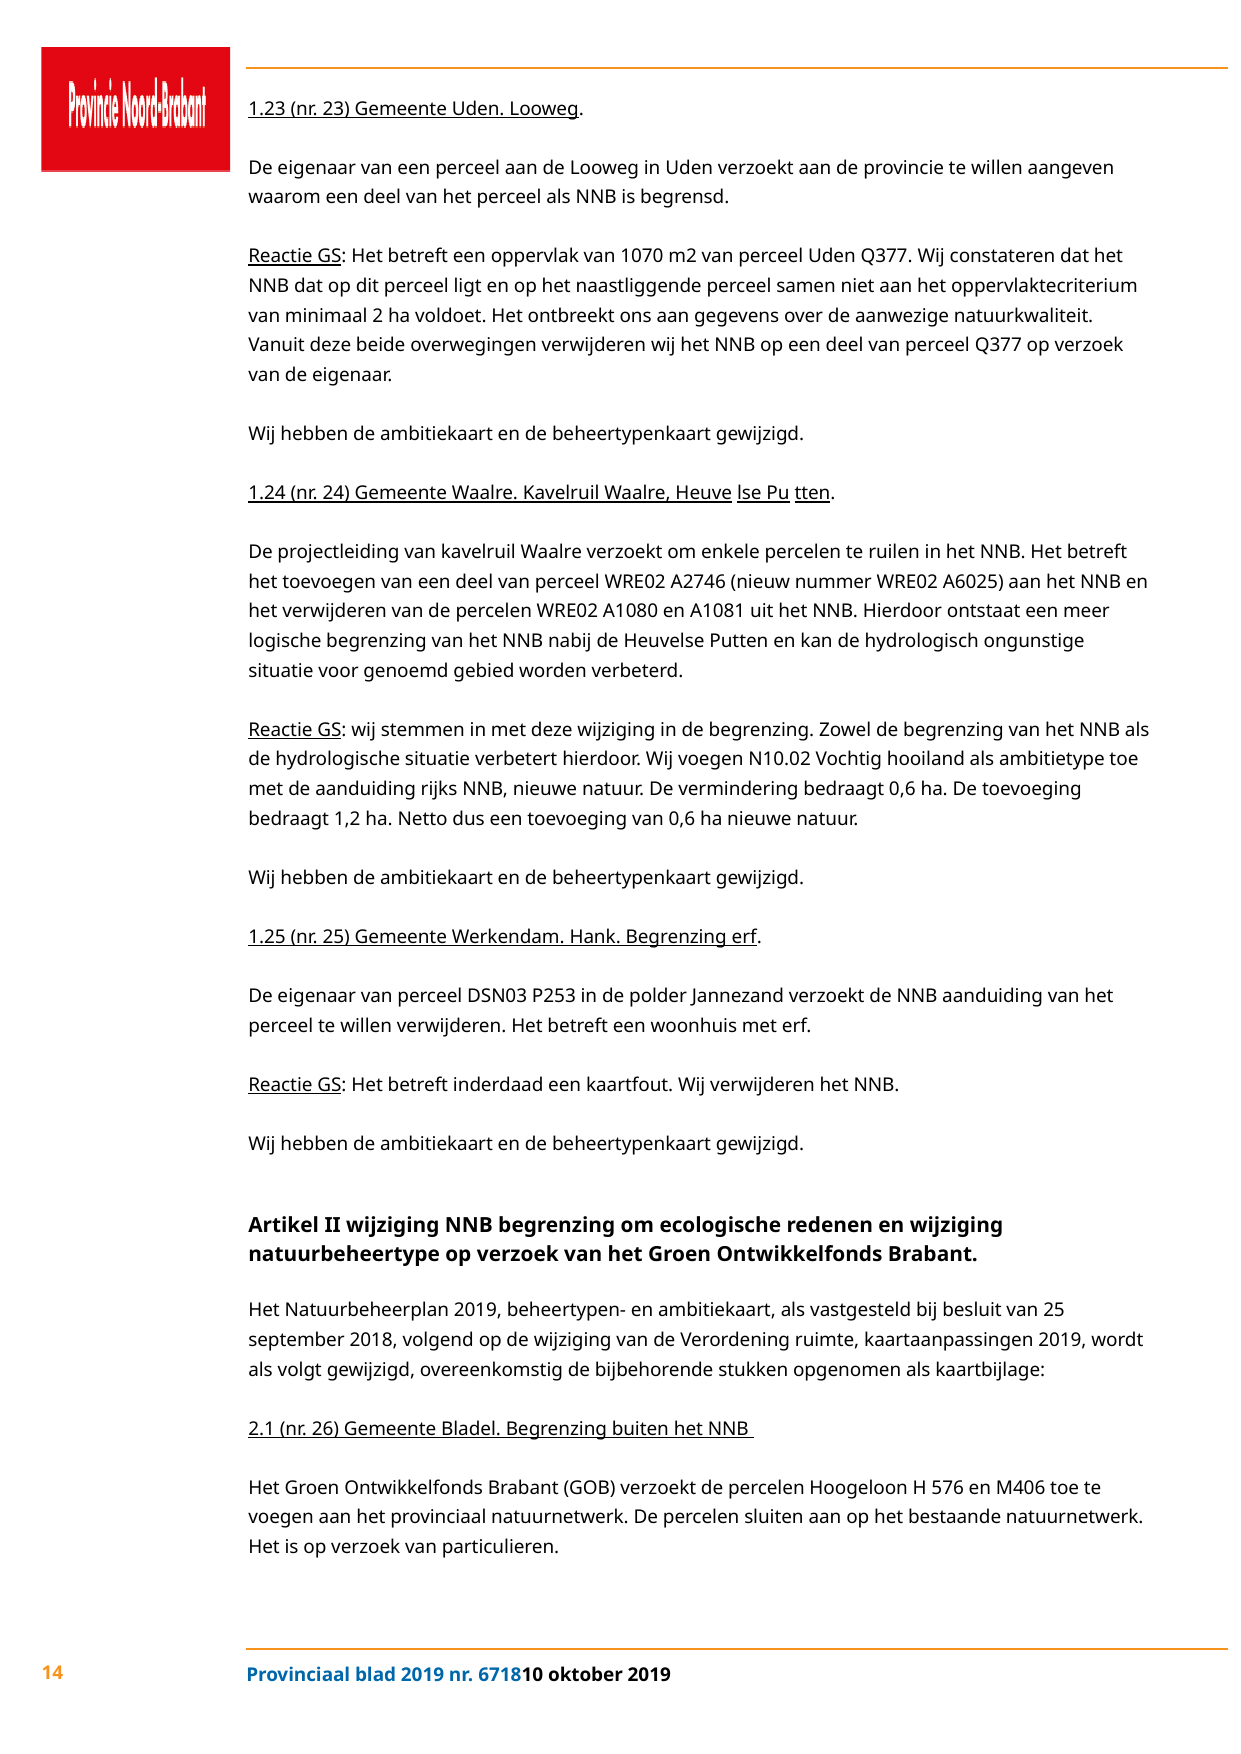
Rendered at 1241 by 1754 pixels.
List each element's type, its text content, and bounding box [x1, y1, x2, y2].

text Artikel II wijziging NNB begrenzing om ecologische redenen en wijziging natuurbeheertype op verzoek van het Groen Ontwikkelfonds Brabant. [248, 1210, 1152, 1267]
picture [41, 47, 231, 172]
text Het Natuurbeheerplan 2019, beheertypen- en ambitiekaart, als vastgesteld bij besluit van 25 september 2018, volgend op de wijziging van de Verordening ruimte, kaartaanpassingen 2019, wordt als volgt gewijzigd, overeenkomstig de bijbehorende stukken opgenomen als kaartbijlage: [248, 1297, 1152, 1382]
text 2.1 (nr. 26) Gemeente Bladel. Begrenzing buiten het NNB [248, 1415, 1152, 1441]
text Wij hebben de ambitiekaart en de beheertypenkaart gewijzigd. [248, 864, 1152, 890]
text Wij hebben de ambitiekaart en de beheertypenkaart gewijzigd. [248, 1130, 1152, 1156]
text 1.24 (nr. 24) Gemeente Waalre. Kavelruil Waalre, Heuve lse Pu tten. [248, 479, 1152, 505]
text Het Groen Ontwikkelfonds Brabant (GOB) verzoekt de percelen Hoogeloon H 576 en M406 toe te voegen aan het provinciaal natuurnetwerk. De percelen sluiten aan op het bestaande natuurnetwerk. Het is op verzoek van particulieren. [248, 1474, 1152, 1559]
text De eigenaar van perceel DSN03 P253 in de polder Jannezand verzoekt de NNB aanduiding van het perceel te willen verwijderen. Het betreft een woonhuis met erf. [248, 982, 1152, 1038]
text 1.25 (nr. 25) Gemeente Werkendam. Hank. Begrenzing erf. [248, 923, 1152, 949]
text 1.23 (nr. 23) Gemeente Uden. Looweg. [248, 95, 1152, 121]
text Reactie GS: Het betreft inderdaad een kaartfout. Wij verwijderen het NNB. [248, 1071, 1152, 1097]
text Wij hebben de ambitiekaart en de beheertypenkaart gewijzigd. [248, 420, 1152, 446]
text Reactie GS: Het betreft een oppervlak van 1070 m2 van perceel Uden Q377. Wij constateren dat het NNB dat op dit perceel ligt en op het naastliggende perceel samen niet aan het oppervlaktecriterium van minimaal 2 ha voldoet. Het ontbreekt ons aan gegevens over de aanwezige natuurkwaliteit. Vanuit deze beide overwegingen verwijderen wij het NNB op een deel van perceel Q377 op verzoek van de eigenaar. [248, 243, 1152, 387]
text De projectleiding van kavelruil Waalre verzoekt om enkele percelen te ruilen in het NNB. Het betreft het toevoegen van een deel van perceel WRE02 A2746 (nieuw nummer WRE02 A6025) aan het NNB en het verwijderen van de percelen WRE02 A1080 en A1081 uit het NNB. Hierdoor ontstaat een meer logische begrenzing van het NNB nabij de Heuvelse Putten en kan de hydrologisch ongunstige situatie voor genoemd gebied worden verbeterd. [248, 538, 1152, 683]
text Reactie GS: wij stemmen in met deze wijziging in de begrenzing. Zowel de begrenzing van het NNB als de hydrologische situatie verbetert hierdoor. Wij voegen N10.02 Vochtig hooiland als ambitietype toe met de aanduiding rijks NNB, nieuwe natuur. De vermindering bedraagt 0,6 ha. De toevoeging bedraagt 1,2 ha. Netto dus een toevoeging van 0,6 ha nieuwe natuur. [248, 716, 1152, 831]
text De eigenaar van een perceel aan de Looweg in Uden verzoekt aan de provincie te willen aangeven waarom een deel van het perceel als NNB is begrensd. [248, 154, 1152, 209]
